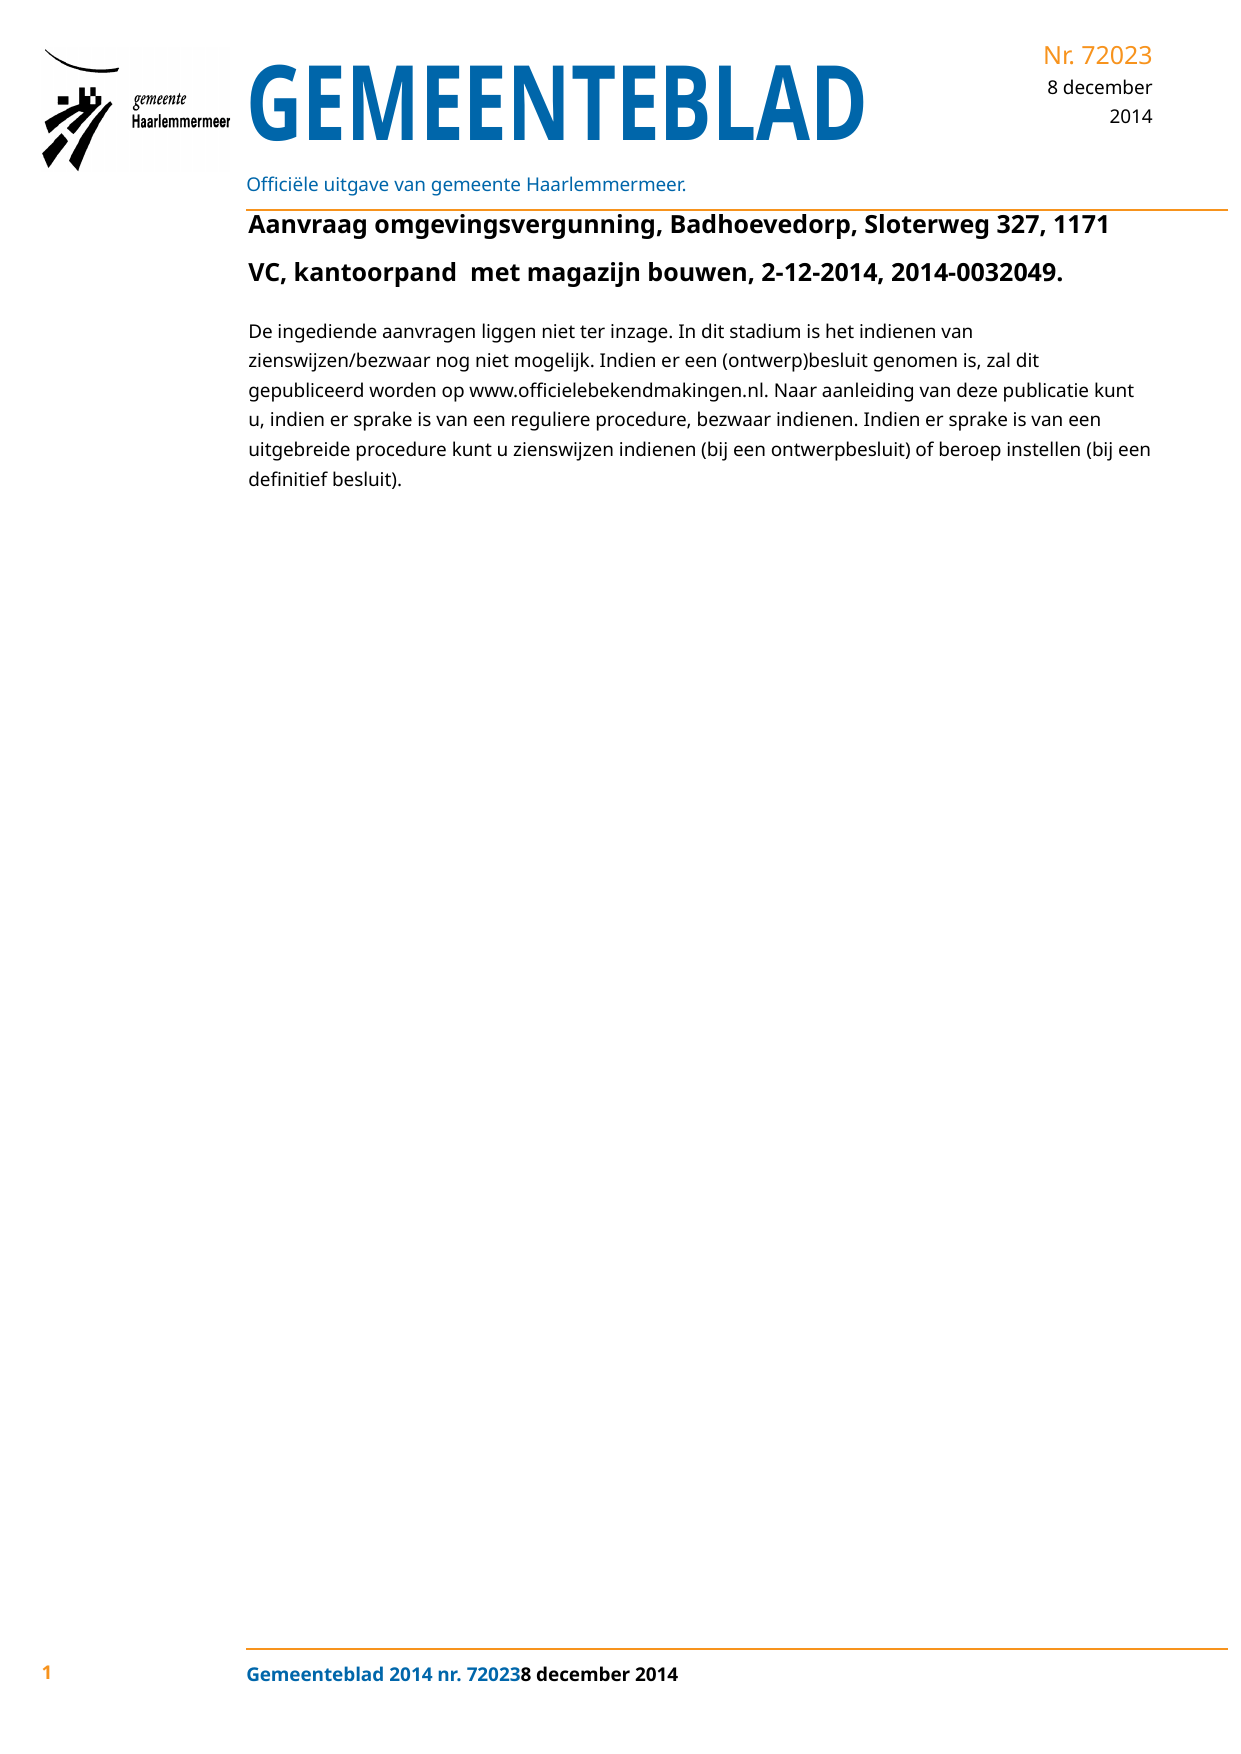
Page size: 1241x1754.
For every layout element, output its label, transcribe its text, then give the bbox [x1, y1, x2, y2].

text De ingediende aanvragen liggen niet ter inzage. In dit stadium is het indienen van zienswijzen/bezwaar nog niet mogelijk. Indien er een (ontwerp)besluit genomen is, zal dit gepubliceerd worden op www.officielebekendmakingen.nl. Naar aanleiding van deze publicatie kunt u, indien er sprake is van een reguliere procedure, bezwaar indienen. Indien er sprake is van een uitgebreide procedure kunt u zienswijzen indienen (bij een ontwerpbesluit) of beroep instellen (bij een definitief besluit). [248, 318, 1152, 492]
picture [41, 47, 231, 172]
text Aanvraag omgevingsvergunning, Badhoevedorp, Sloterweg 327, 1171 VC, kantoorpand met magazijn bouwen, 2-12-2014, 2014-0032049. [248, 211, 1152, 288]
